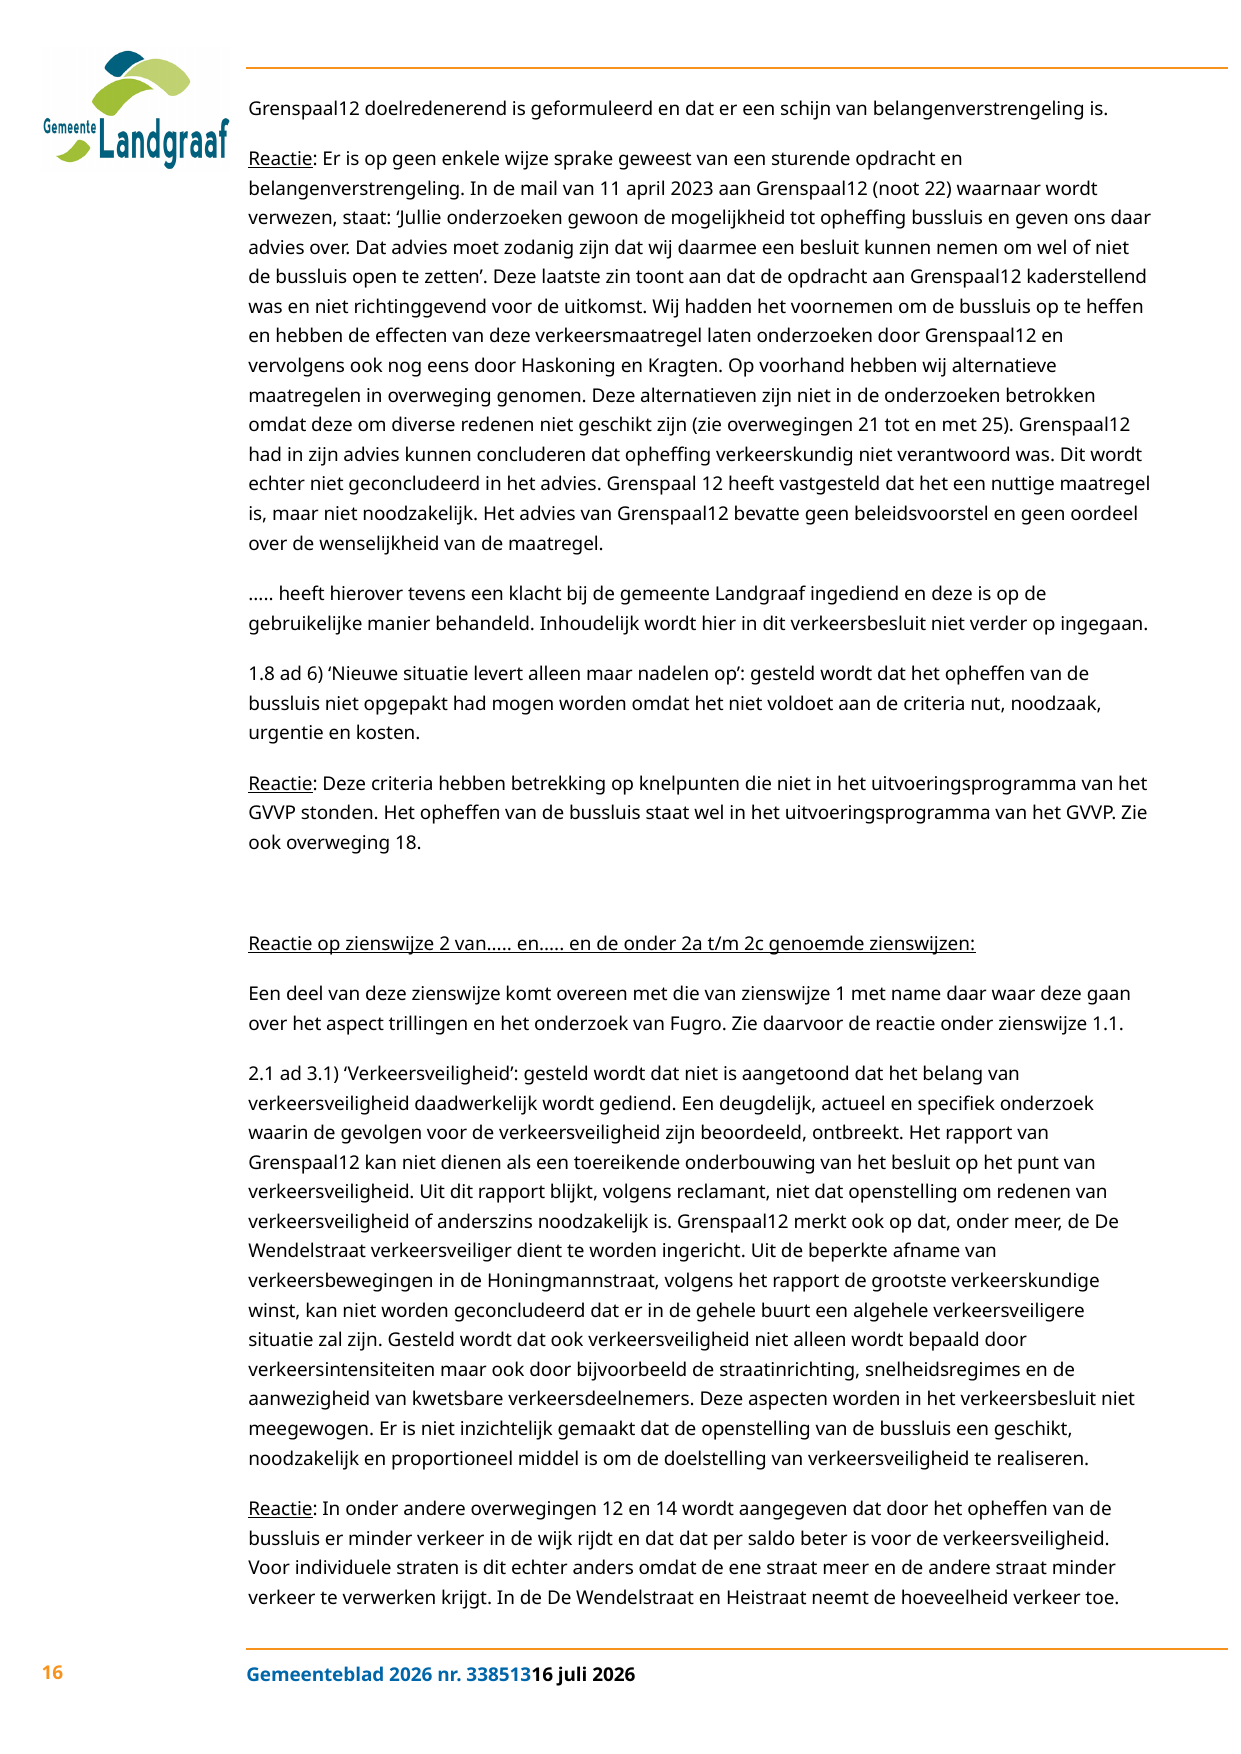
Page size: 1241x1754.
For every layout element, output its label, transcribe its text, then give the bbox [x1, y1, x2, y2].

picture [41, 47, 231, 172]
text Reactie op zienswijze 2 van..... en..... en de onder 2a t/m 2c genoemde zienswijzen: [248, 930, 1152, 956]
text Reactie: In onder andere overwegingen 12 en 14 wordt aangegeven dat door het opheffen van de bussluis er minder verkeer in de wijk rijdt en dat dat per saldo beter is voor de verkeersveiligheid. Voor individuele straten is dit echter anders omdat de ene straat meer en de andere straat minder verkeer te verwerken krijgt. In de De Wendelstraat en Heistraat neemt de hoeveelheid verkeer toe. [248, 1495, 1152, 1610]
text Reactie: Er is op geen enkele wijze sprake geweest van een sturende opdracht en belangenverstrengeling. In de mail van 11 april 2023 aan Grenspaal12 (noot 22) waarnaar wordt verwezen, staat: ‘Jullie onderzoeken gewoon de mogelijkheid tot opheffing bussluis en geven ons daar advies over. Dat advies moet zodanig zijn dat wij daarmee een besluit kunnen nemen om wel of niet de bussluis open te zetten’. Deze laatste zin toont aan dat de opdracht aan Grenspaal12 kaderstellend was en niet richtinggevend voor de uitkomst. Wij hadden het voornemen om de bussluis op te heffen en hebben de effecten van deze verkeersmaatregel laten onderzoeken door Grenspaal12 en vervolgens ook nog eens door Haskoning en Kragten. Op voorhand hebben wij alternatieve maatregelen in overweging genomen. Deze alternatieven zijn niet in de onderzoeken betrokken omdat deze om diverse redenen niet geschikt zijn (zie overwegingen 21 tot en met 25). Grenspaal12 had in zijn advies kunnen concluderen dat opheffing verkeerskundig niet verantwoord was. Dit wordt echter niet geconcludeerd in het advies. Grenspaal 12 heeft vastgesteld dat het een nuttige maatregel is, maar niet noodzakelijk. Het advies van Grenspaal12 bevatte geen beleidsvoorstel en geen oordeel over de wenselijkheid van de maatregel. [248, 145, 1152, 556]
text Een deel van deze zienswijze komt overeen met die van zienswijze 1 met name daar waar deze gaan over het aspect trillingen en het onderzoek van Fugro. Zie daarvoor de reactie onder zienswijze 1.1. [248, 980, 1152, 1036]
text Reactie: Deze criteria hebben betrekking op knelpunten die niet in het uitvoeringsprogramma van het GVVP stonden. Het opheffen van de bussluis staat wel in het uitvoeringsprogramma van het GVVP. Zie ook overweging 18. [248, 770, 1152, 855]
text 2.1 ad 3.1) ‘Verkeersveiligheid’: gesteld wordt dat niet is aangetoond dat het belang van verkeersveiligheid daadwerkelijk wordt gediend. Een deugdelijk, actueel en specifiek onderzoek waarin de gevolgen voor de verkeersveiligheid zijn beoordeeld, ontbreekt. Het rapport van Grenspaal12 kan niet dienen als een toereikende onderbouwing van het besluit op het punt van verkeersveiligheid. Uit dit rapport blijkt, volgens reclamant, niet dat openstelling om redenen van verkeersveiligheid of anderszins noodzakelijk is. Grenspaal12 merkt ook op dat, onder meer, de De Wendelstraat verkeersveiliger dient te worden ingericht. Uit de beperkte afname van verkeersbewegingen in de Honingmannstraat, volgens het rapport de grootste verkeerskundige winst, kan niet worden geconcludeerd dat er in de gehele buurt een algehele verkeersveiligere situatie zal zijn. Gesteld wordt dat ook verkeersveiligheid niet alleen wordt bepaald door verkeersintensiteiten maar ook door bijvoorbeeld de straatinrichting, snelheidsregimes en de aanwezigheid van kwetsbare verkeersdeelnemers. Deze aspecten worden in het verkeersbesluit niet meegewogen. Er is niet inzichtelijk gemaakt dat de openstelling van de bussluis een geschikt, noodzakelijk en proportioneel middel is om de doelstelling van verkeersveiligheid te realiseren. [248, 1060, 1152, 1471]
text ..... heeft hierover tevens een klacht bij de gemeente Landgraaf ingediend en deze is op de gebruikelijke manier behandeld. Inhoudelijk wordt hier in dit verkeersbesluit niet verder op ingegaan. [248, 580, 1152, 636]
text 1.8 ad 6) ‘Nieuwe situatie levert alleen maar nadelen op’: gesteld wordt dat het opheffen van de bussluis niet opgepakt had mogen worden omdat het niet voldoet aan de criteria nut, noodzaak, urgentie en kosten. [248, 660, 1152, 745]
text Grenspaal12 doelredenerend is geformuleerd en dat er een schijn van belangenverstrengeling is. [248, 95, 1152, 121]
